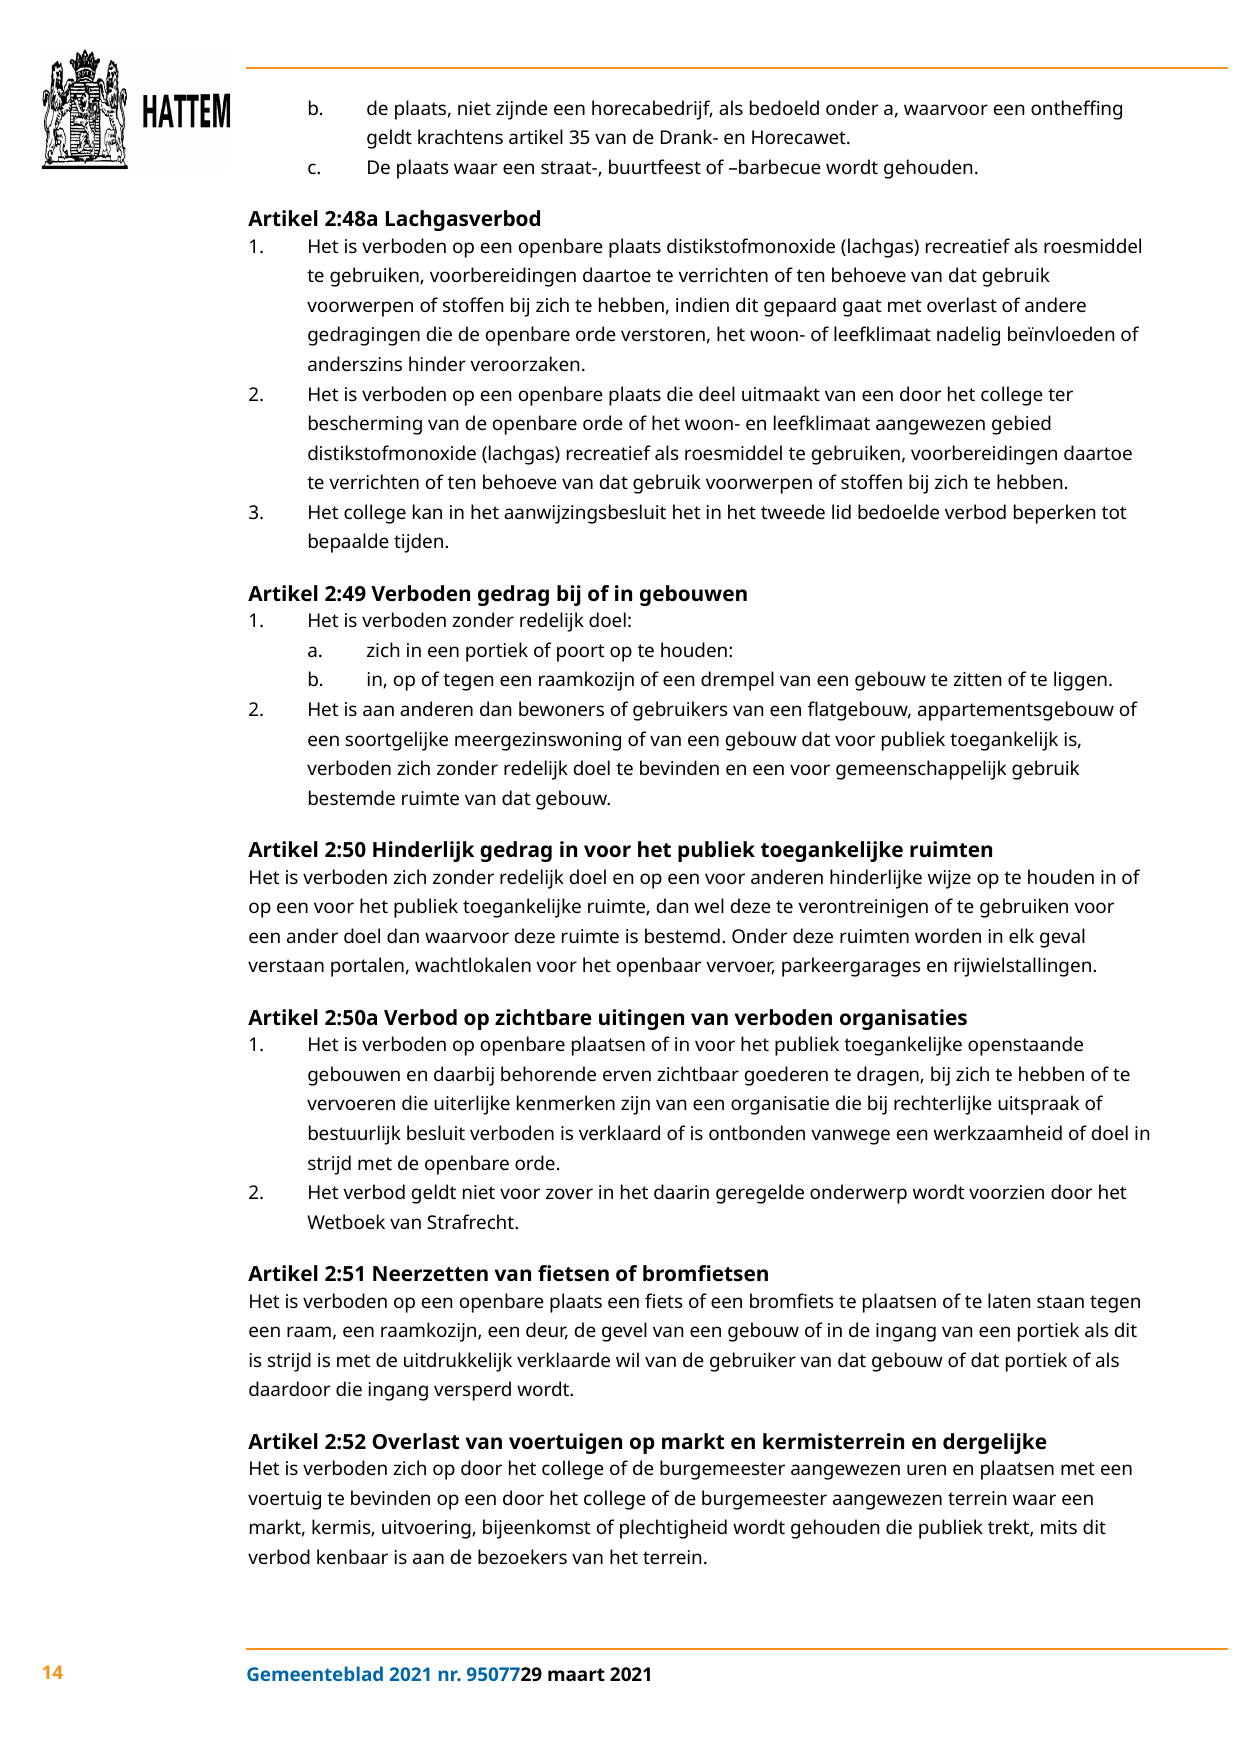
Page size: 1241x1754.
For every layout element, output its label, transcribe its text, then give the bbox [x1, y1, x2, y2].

list De plaats waar een straat-, buurtfeest of –barbecue wordt gehouden. [307, 154, 1152, 180]
text Artikel 2:50 Hinderlijk gedrag in voor het publiek toegankelijke ruimten [248, 835, 1152, 864]
list Het is verboden op een openbare plaats die deel uitmaakt van een door het college ter bescherming van de openbare orde of het woon- en leefklimaat aangewezen gebied distikstofmonoxide (lachgas) recreatief als roesmiddel te gebruiken, voorbereidingen daartoe te verrichten of ten behoeve van dat gebruik voorwerpen of stoffen bij zich te hebben. [248, 381, 1152, 495]
list in, op of tegen een raamkozijn of een drempel van een gebouw te zitten of te liggen. [307, 667, 1152, 692]
picture [41, 47, 231, 172]
text Het is verboden zich zonder redelijk doel en op een voor anderen hinderlijke wijze op te houden in of op een voor het publiek toegankelijke ruimte, dan wel deze te verontreinigen of te gebruiken voor een ander doel dan waarvoor deze ruimte is bestemd. Onder deze ruimten worden in elk geval verstaan portalen, wachtlokalen voor het openbaar vervoer, parkeergarages en rijwielstallingen. [248, 864, 1152, 978]
text Het is verboden zich op door het college of de burgemeester aangewezen uren en plaatsen met een voertuig te bevinden op een door het college of de burgemeester aangewezen terrein waar een markt, kermis, uitvoering, bijeenkomst of plechtigheid wordt gehouden die publiek trekt, mits dit verbod kenbaar is aan de bezoekers van het terrein. [248, 1455, 1152, 1570]
list de plaats, niet zijnde een horecabedrijf, als bedoeld onder a, waarvoor een ontheffing geldt krachtens artikel 35 van de Drank- en Horecawet. [307, 95, 1152, 150]
list zich in een portiek of poort op te houden: [307, 637, 1152, 663]
list Het is verboden op een openbare plaats distikstofmonoxide (lachgas) recreatief als roesmiddel te gebruiken, voorbereidingen daartoe te verrichten of ten behoeve van dat gebruik voorwerpen of stoffen bij zich te hebben, indien dit gepaard gaat met overlast of andere gedragingen die de openbare orde verstoren, het woon- of leefklimaat nadelig beïnvloeden of anderszins hinder veroorzaken. [248, 233, 1152, 377]
text Artikel 2:51 Neerzetten van fietsen of bromfietsen [248, 1259, 1152, 1288]
text Artikel 2:50a Verbod op zichtbare uitingen van verboden organisaties [248, 1003, 1152, 1031]
list Het verbod geldt niet voor zover in het daarin geregelde onderwerp wordt voorzien door het Wetboek van Strafrecht. [248, 1179, 1152, 1235]
list Het is aan anderen dan bewoners of gebruikers van een flatgebouw, appartementsgebouw of een soortgelijke meergezinswoning of van een gebouw dat voor publiek toegankelijk is, verboden zich zonder redelijk doel te bevinden en een voor gemeenschappelijk gebruik bestemde ruimte van dat gebouw. [248, 696, 1152, 811]
text Artikel 2:49 Verboden gedrag bij of in gebouwen [248, 579, 1152, 607]
text Het is verboden op een openbare plaats een fiets of een bromfiets te plaatsen of te laten staan tegen een raam, een raamkozijn, een deur, de gevel van een gebouw of in de ingang van een portiek als dit is strijd is met de uitdrukkelijk verklaarde wil van de gebruiker van dat gebouw of dat portiek of als daardoor die ingang versperd wordt. [248, 1288, 1152, 1402]
list Het is verboden zonder redelijk doel: [248, 607, 1152, 633]
text Artikel 2:48a Lachgasverbod [248, 204, 1152, 233]
text Artikel 2:52 Overlast van voertuigen op markt en kermisterrein en dergelijke [248, 1427, 1152, 1455]
list Het college kan in het aanwijzingsbesluit het in het tweede lid bedoelde verbod beperken tot bepaalde tijden. [248, 499, 1152, 554]
list Het is verboden op openbare plaatsen of in voor het publiek toegankelijke openstaande gebouwen en daarbij behorende erven zichtbaar goederen te dragen, bij zich te hebben of te vervoeren die uiterlijke kenmerken zijn van een organisatie die bij rechterlijke uitspraak of bestuurlijk besluit verboden is verklaard of is ontbonden vanwege een werkzaamheid of doel in strijd met de openbare orde. [248, 1031, 1152, 1176]
